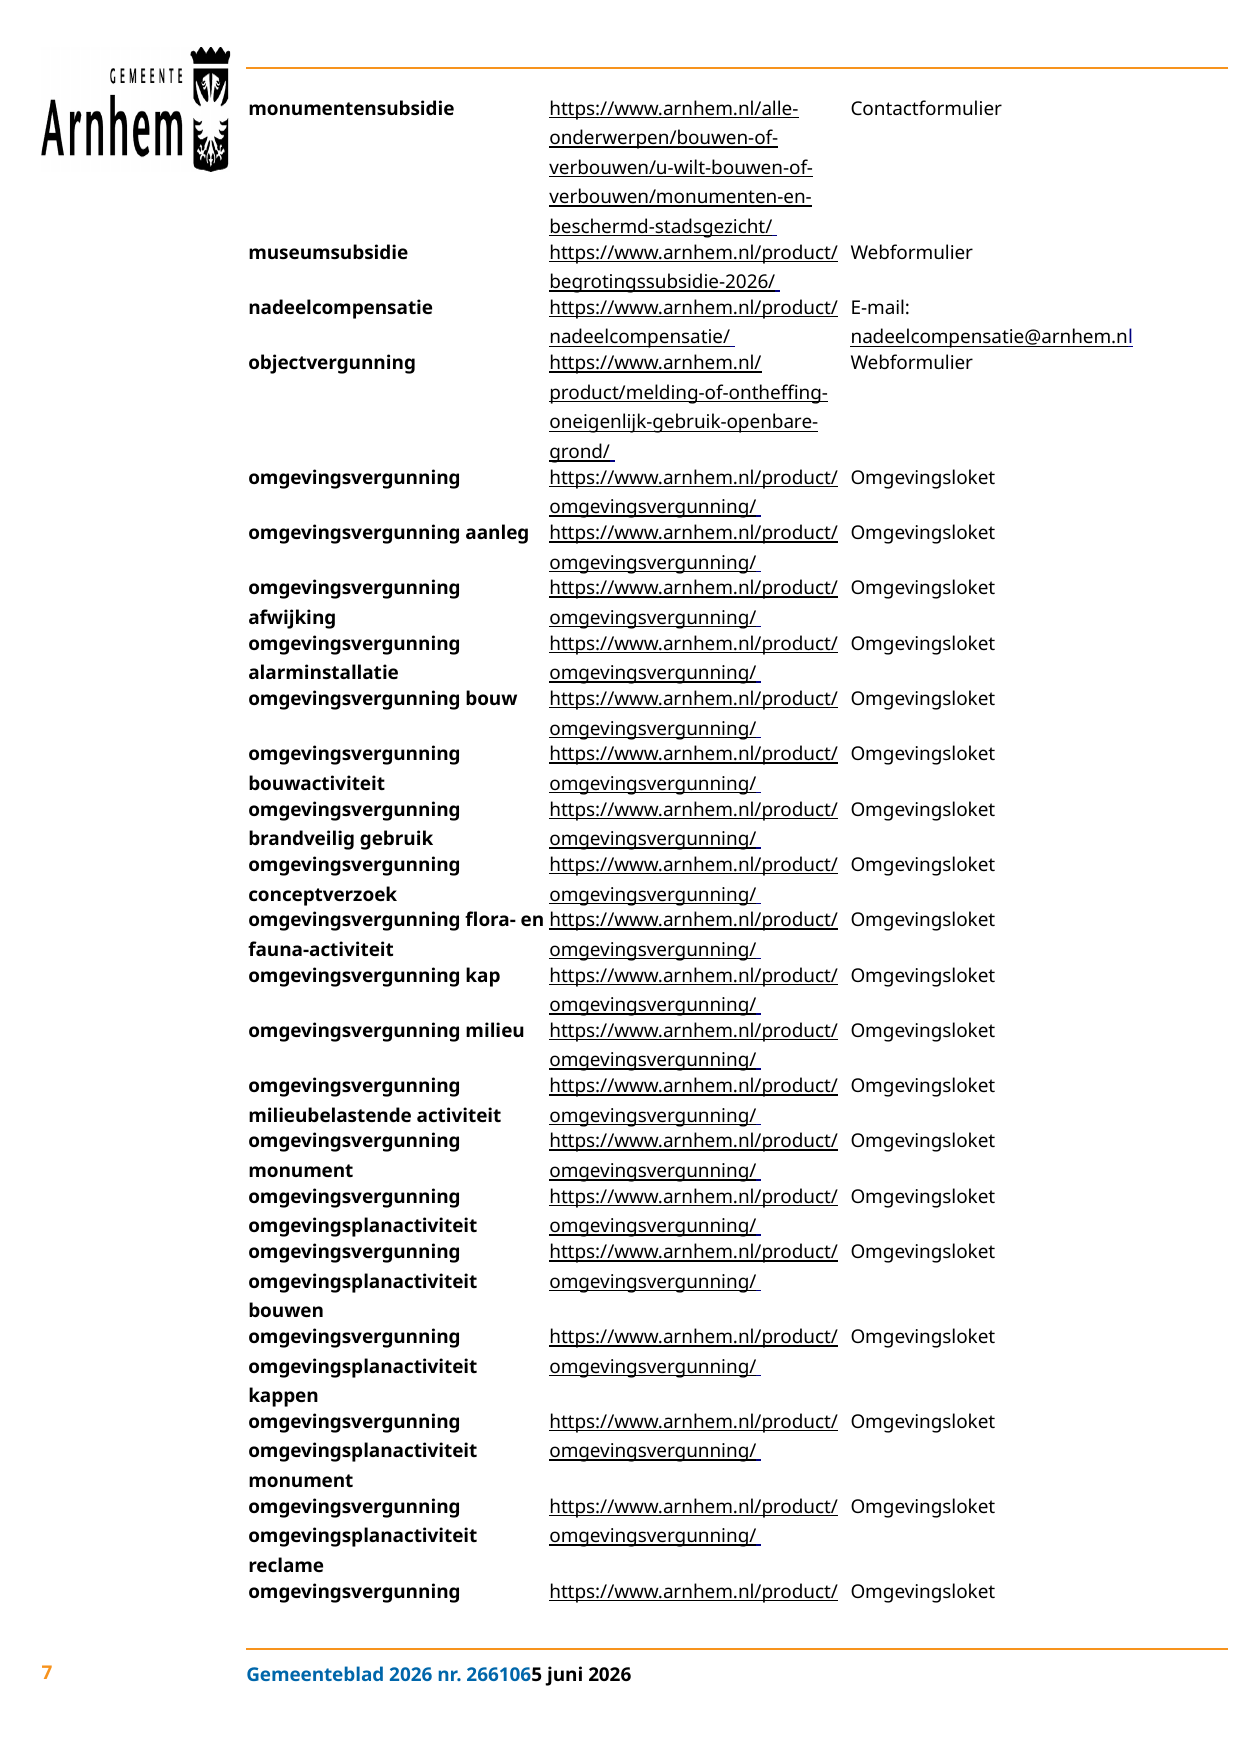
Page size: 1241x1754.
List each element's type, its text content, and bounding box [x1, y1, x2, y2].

table_cell https://www.arnhem.nl/product/omgevingsvergunning/ [549, 741, 850, 796]
table_cell E-mail: nadeelcompensatie@arnhem.nl [850, 294, 1152, 349]
table_cell omgevingsvergunning omgevingsplanactiviteit [248, 1183, 549, 1238]
table_cell Omgevingsloket [850, 962, 1152, 1017]
table_cell https://www.arnhem.nl/product/omgevingsvergunning/ [549, 1073, 850, 1128]
table_cell Omgevingsloket [850, 906, 1152, 962]
table_cell https://www.arnhem.nl/product/omgevingsvergunning/ [549, 1017, 850, 1072]
table_cell Omgevingsloket [850, 1578, 1152, 1604]
table_cell https://www.arnhem.nl/product/omgevingsvergunning/ [549, 685, 850, 741]
table_cell omgevingsvergunning afwijking [248, 575, 549, 630]
table_cell https://www.arnhem.nl/product/omgevingsvergunning/ [549, 519, 850, 574]
table_cell omgevingsvergunning bouw [248, 685, 549, 741]
table_cell Omgevingsloket [850, 464, 1152, 519]
table_cell omgevingsvergunning [248, 1578, 549, 1604]
table_cell nadeelcompensatie [248, 294, 549, 349]
table_cell https://www.arnhem.nl/product/omgevingsvergunning/ [549, 1323, 850, 1408]
table_cell omgevingsvergunning monument [248, 1128, 549, 1183]
table_cell omgevingsvergunning aanleg [248, 519, 549, 574]
table_cell Webformulier [850, 239, 1152, 294]
table_cell https://www.arnhem.nl/product/omgevingsvergunning/ [549, 1238, 850, 1323]
table_cell omgevingsvergunning omgevingsplanactiviteit monument [248, 1408, 549, 1493]
table_cell Omgevingsloket [850, 851, 1152, 906]
table_cell https://www.arnhem.nl/product/omgevingsvergunning/ [549, 851, 850, 906]
table_cell https://www.arnhem.nl/product/omgevingsvergunning/ [549, 575, 850, 630]
table_cell https://www.arnhem.nl/product/nadeelcompensatie/ [549, 294, 850, 349]
table_cell omgevingsvergunning flora- en fauna-activiteit [248, 906, 549, 962]
table_cell https://www.arnhem.nl/product/omgevingsvergunning/ [549, 1408, 850, 1493]
table_cell omgevingsvergunning brandveilig gebruik [248, 796, 549, 851]
table_cell Omgevingsloket [850, 741, 1152, 796]
table_cell monumentensubsidie [248, 95, 549, 239]
table_cell Omgevingsloket [850, 519, 1152, 574]
table_cell Omgevingsloket [850, 1408, 1152, 1493]
table_cell objectvergunning [248, 350, 549, 464]
table_cell https://www.arnhem.nl/product/omgevingsvergunning/ [549, 630, 850, 685]
table_cell https://www.arnhem.nl/product/omgevingsvergunning/ [549, 464, 850, 519]
table_cell omgevingsvergunning milieubelastende activiteit [248, 1073, 549, 1128]
table_cell Omgevingsloket [850, 796, 1152, 851]
table_cell omgevingsvergunning [248, 464, 549, 519]
table_cell omgevingsvergunning omgevingsplanactiviteit reclame [248, 1493, 549, 1578]
table_cell omgevingsvergunning bouwactiviteit [248, 741, 549, 796]
table_cell https://www.arnhem.nl/product/begrotingssubsidie-2026/ [549, 239, 850, 294]
table_cell Omgevingsloket [850, 1238, 1152, 1323]
table_cell Contactformulier [850, 95, 1152, 239]
table_cell Omgevingsloket [850, 1323, 1152, 1408]
table_cell https://www.arnhem.nl/product/melding-of-ontheffing-oneigenlijk-gebruik-openbare-grond/ [549, 350, 850, 464]
table_cell museumsubsidie [248, 239, 549, 294]
table_cell omgevingsvergunning kap [248, 962, 549, 1017]
table_cell https://www.arnhem.nl/product/ [549, 1578, 850, 1604]
table_cell omgevingsvergunning conceptverzoek [248, 851, 549, 906]
table_cell https://www.arnhem.nl/product/omgevingsvergunning/ [549, 1493, 850, 1578]
table_cell Webformulier [850, 350, 1152, 464]
table_cell https://www.arnhem.nl/product/omgevingsvergunning/ [549, 906, 850, 962]
table_cell Omgevingsloket [850, 630, 1152, 685]
table_cell Omgevingsloket [850, 1073, 1152, 1128]
table_cell Omgevingsloket [850, 685, 1152, 741]
table_cell Omgevingsloket [850, 1183, 1152, 1238]
picture [41, 47, 231, 172]
table_cell https://www.arnhem.nl/product/omgevingsvergunning/ [549, 1128, 850, 1183]
table_cell Omgevingsloket [850, 575, 1152, 630]
table_cell omgevingsvergunning milieu [248, 1017, 549, 1072]
table_cell Omgevingsloket [850, 1017, 1152, 1072]
table_cell omgevingsvergunning omgevingsplanactiviteit kappen [248, 1323, 549, 1408]
table_cell omgevingsvergunning alarminstallatie [248, 630, 549, 685]
table_cell https://www.arnhem.nl/product/omgevingsvergunning/ [549, 796, 850, 851]
table_cell https://www.arnhem.nl/alle-onderwerpen/bouwen-of-verbouwen/u-wilt-bouwen-of-verbouwen/monumenten-en-beschermd-stadsgezicht/ [549, 95, 850, 239]
table_cell https://www.arnhem.nl/product/omgevingsvergunning/ [549, 962, 850, 1017]
table_cell omgevingsvergunning omgevingsplanactiviteit bouwen [248, 1238, 549, 1323]
table_cell https://www.arnhem.nl/product/omgevingsvergunning/ [549, 1183, 850, 1238]
table_cell Omgevingsloket [850, 1128, 1152, 1183]
table_cell Omgevingsloket [850, 1493, 1152, 1578]
